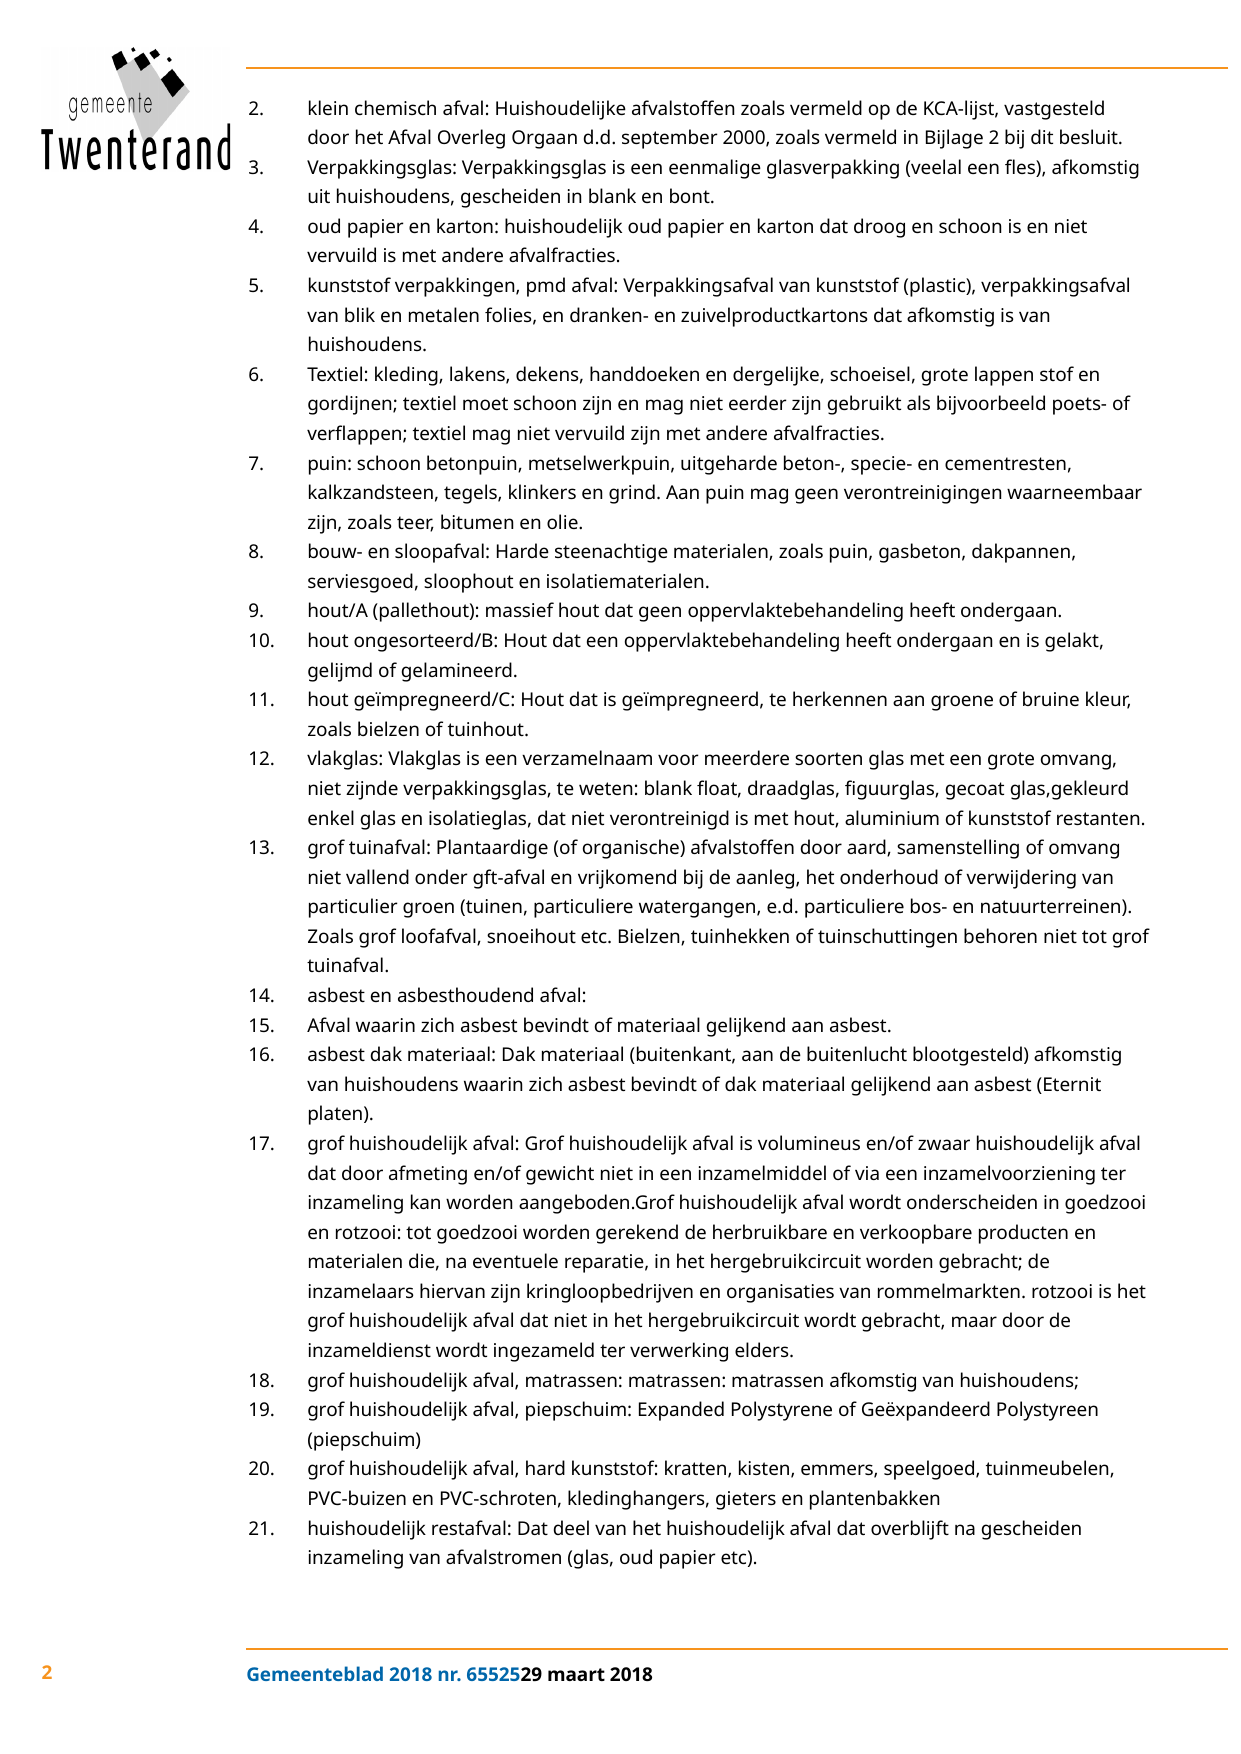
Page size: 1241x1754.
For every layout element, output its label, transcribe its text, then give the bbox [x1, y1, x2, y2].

list Verpakkingsglas: Verpakkingsglas is een eenmalige glasverpakking (veelal een fles), afkomstig uit huishoudens, gescheiden in blank en bont. [248, 154, 1152, 209]
list Textiel: kleding, lakens, dekens, handdoeken en dergelijke, schoeisel, grote lappen stof en gordijnen; textiel moet schoon zijn en mag niet eerder zijn gebruikt als bijvoorbeeld poets- of verflappen; textiel mag niet vervuild zijn met andere afvalfracties. [248, 361, 1152, 446]
list klein chemisch afval: Huishoudelijke afvalstoffen zoals vermeld op de KCA-lijst, vastgesteld door het Afval Overleg Orgaan d.d. september 2000, zoals vermeld in Bijlage 2 bij dit besluit. [248, 95, 1152, 150]
list hout ongesorteerd/B: Hout dat een oppervlaktebehandeling heeft ondergaan en is gelakt, gelijmd of gelamineerd. [248, 627, 1152, 683]
list Afval waarin zich asbest bevindt of materiaal gelijkend aan asbest. [248, 1012, 1152, 1038]
list grof huishoudelijk afval, hard kunststof: kratten, kisten, emmers, speelgoed, tuinmeubelen, PVC-buizen en PVC-schroten, kledinghangers, gieters en plantenbakken [248, 1456, 1152, 1511]
list kunststof verpakkingen, pmd afval: Verpakkingsafval van kunststof (plastic), verpakkingsafval van blik en metalen folies, en dranken- en zuivelproductkartons dat afkomstig is van huishoudens. [248, 272, 1152, 357]
list vlakglas: Vlakglas is een verzamelnaam voor meerdere soorten glas met een grote omvang, niet zijnde verpakkingsglas, te weten: blank float, draadglas, figuurglas, gecoat glas,gekleurd enkel glas en isolatieglas, dat niet verontreinigd is met hout, aluminium of kunststof restanten. [248, 746, 1152, 831]
list grof tuinafval: Plantaardige (of organische) afvalstoffen door aard, samenstelling of omvang niet vallend onder gft-afval en vrijkomend bij de aanleg, het onderhoud of verwijdering van particulier groen (tuinen, particuliere watergangen, e.d. particuliere bos- en natuurterreinen). Zoals grof loofafval, snoeihout etc. Bielzen, tuinhekken of tuinschuttingen behoren niet tot grof tuinafval. [248, 834, 1152, 978]
list puin: schoon betonpuin, metselwerkpuin, uitgeharde beton-, specie- en cementresten, kalkzandsteen, tegels, klinkers en grind. Aan puin mag geen verontreinigingen waarneembaar zijn, zoals teer, bitumen en olie. [248, 450, 1152, 535]
list hout geïmpregneerd/C: Hout dat is geïmpregneerd, te herkennen aan groene of bruine kleur, zoals bielzen of tuinhout. [248, 686, 1152, 742]
list huishoudelijk restafval: Dat deel van het huishoudelijk afval dat overblijft na gescheiden inzameling van afvalstromen (glas, oud papier etc). [248, 1515, 1152, 1570]
list asbest en asbesthoudend afval: [248, 982, 1152, 1008]
list bouw- en sloopafval: Harde steenachtige materialen, zoals puin, gasbeton, dakpannen, serviesgoed, sloophout en isolatiematerialen. [248, 538, 1152, 594]
list asbest dak materiaal: Dak materiaal (buitenkant, aan de buitenlucht blootgesteld) afkomstig van huishoudens waarin zich asbest bevindt of dak materiaal gelijkend aan asbest (Eternit platen). [248, 1041, 1152, 1126]
list grof huishoudelijk afval: Grof huishoudelijk afval is volumineus en/of zwaar huishoudelijk afval dat door afmeting en/of gewicht niet in een inzamelmiddel of via een inzamelvoorziening ter inzameling kan worden aangeboden.Grof huishoudelijk afval wordt onderscheiden in goedzooi en rotzooi: tot goedzooi worden gerekend de herbruikbare en verkoopbare producten en materialen die, na eventuele reparatie, in het hergebruikcircuit worden gebracht; de inzamelaars hiervan zijn kringloopbedrijven en organisaties van rommelmarkten. rotzooi is het grof huishoudelijk afval dat niet in het hergebruikcircuit wordt gebracht, maar door de inzameldienst wordt ingezameld ter verwerking elders. [248, 1130, 1152, 1363]
list hout/A (pallethout): massief hout dat geen oppervlaktebehandeling heeft ondergaan. [248, 598, 1152, 623]
list grof huishoudelijk afval, piepschuim: Expanded Polystyrene of Geëxpandeerd Polystyreen (piepschuim) [248, 1396, 1152, 1452]
list grof huishoudelijk afval, matrassen: matrassen: matrassen afkomstig van huishoudens; [248, 1367, 1152, 1393]
list oud papier en karton: huishoudelijk oud papier en karton dat droog en schoon is en niet vervuild is met andere afvalfracties. [248, 213, 1152, 268]
picture [41, 47, 231, 172]
